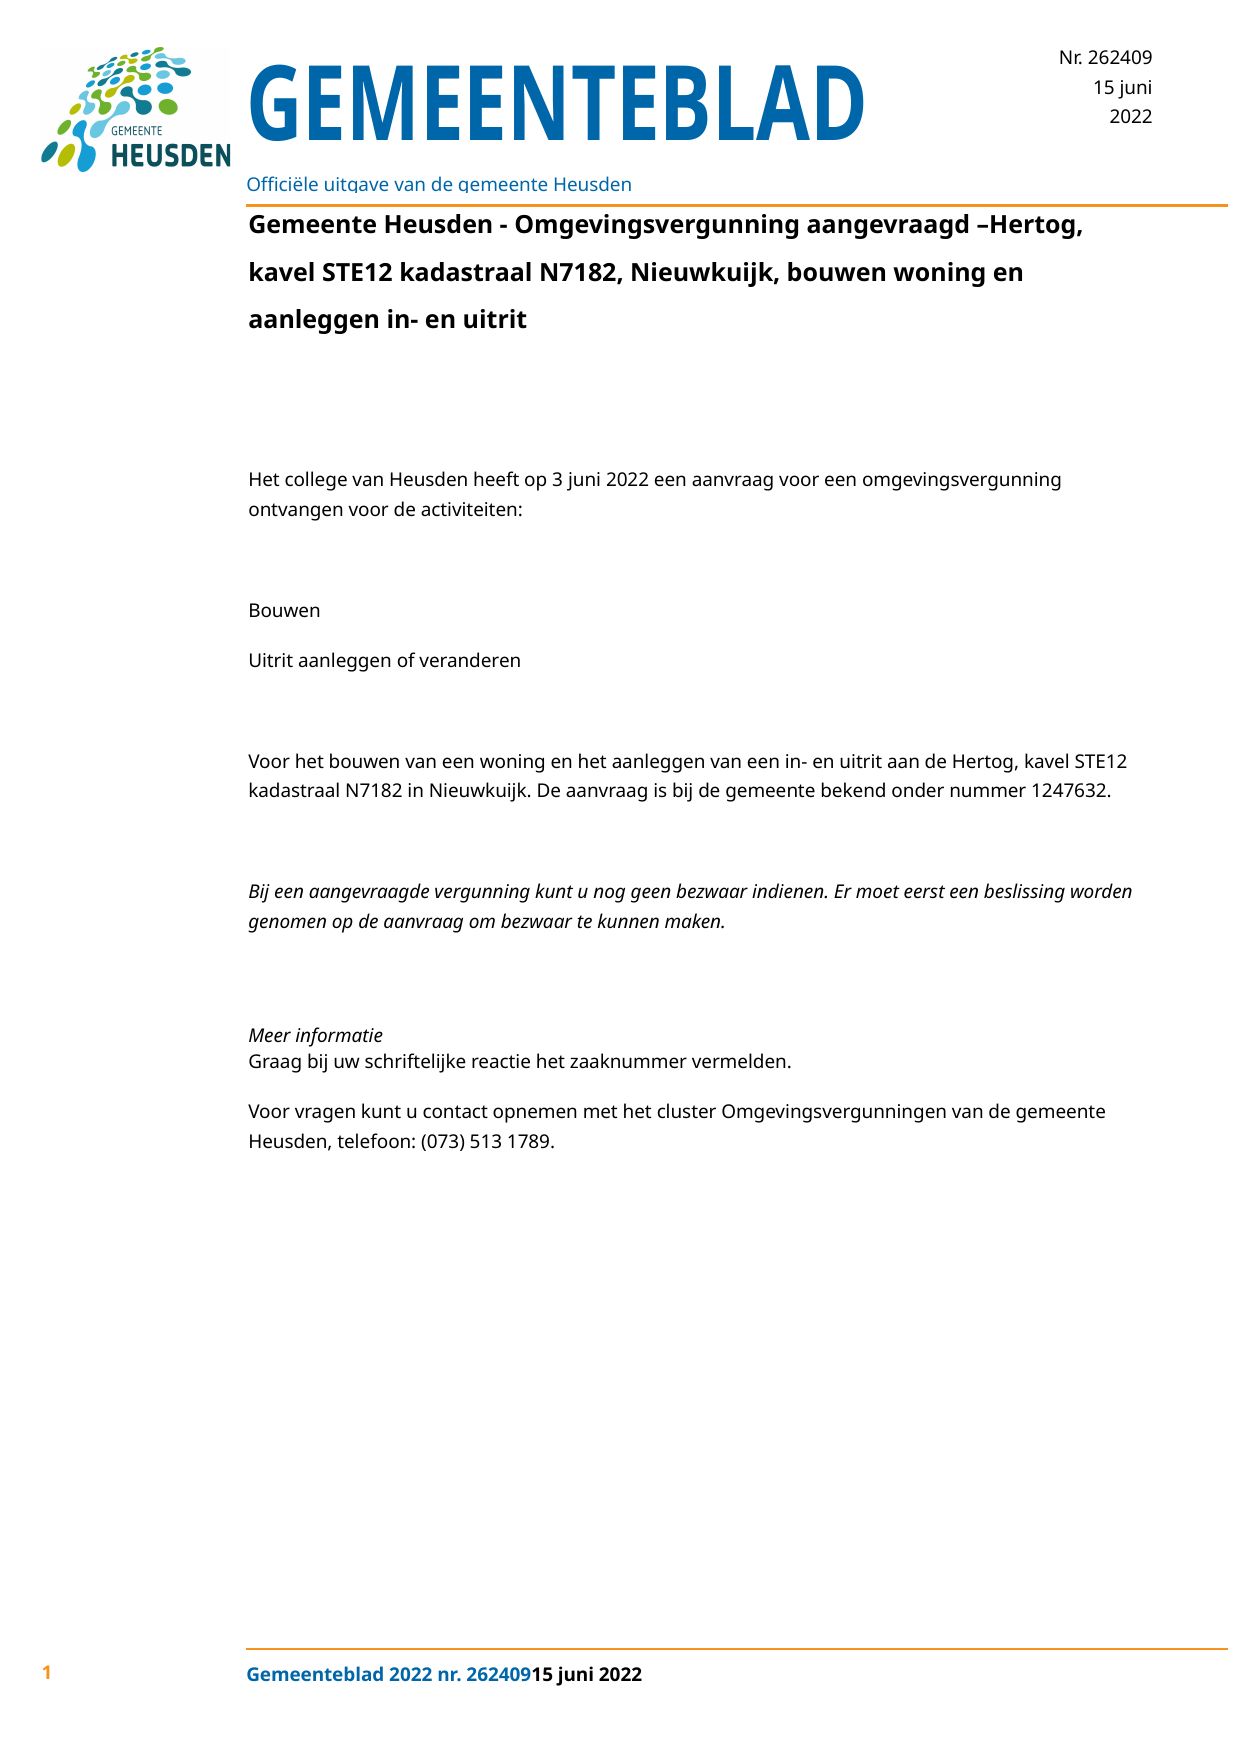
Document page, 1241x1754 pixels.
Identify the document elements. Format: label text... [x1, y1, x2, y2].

text Bij een aangevraagde vergunning kunt u nog geen bezwaar indienen. Er moet eerst een beslissing worden genomen op de aanvraag om bezwaar te kunnen maken. [248, 878, 1152, 934]
text Bouwen [248, 597, 1152, 622]
text Voor vragen kunt u contact opnemen met het cluster Omgevingsvergunningen van de gemeente Heusden, telefoon: (073) 513 1789. [248, 1098, 1152, 1154]
text Graag bij uw schriftelijke reactie het zaaknummer vermelden. [248, 1048, 1152, 1074]
text Uitrit aanleggen of veranderen [248, 647, 1152, 673]
text Het college van Heusden heeft op 3 juni 2022 een aanvraag voor een omgevingsvergunning ontvangen voor de activiteiten: [248, 466, 1152, 522]
text Voor het bouwen van een woning en het aanleggen van een in- en uitrit aan de Hertog, kavel STE12 kadastraal N7182 in Nieuwkuijk. De aanvraag is bij de gemeente bekend onder nummer 1247632. [248, 748, 1152, 803]
picture [41, 47, 231, 172]
text Meer informatie [248, 1022, 1152, 1048]
text Gemeente Heusden - Omgevingsvergunning aangevraagd –Hertog, kavel STE12 kadastraal N7182, Nieuwkuijk, bouwen woning en aanleggen in- en uitrit [248, 207, 1152, 336]
